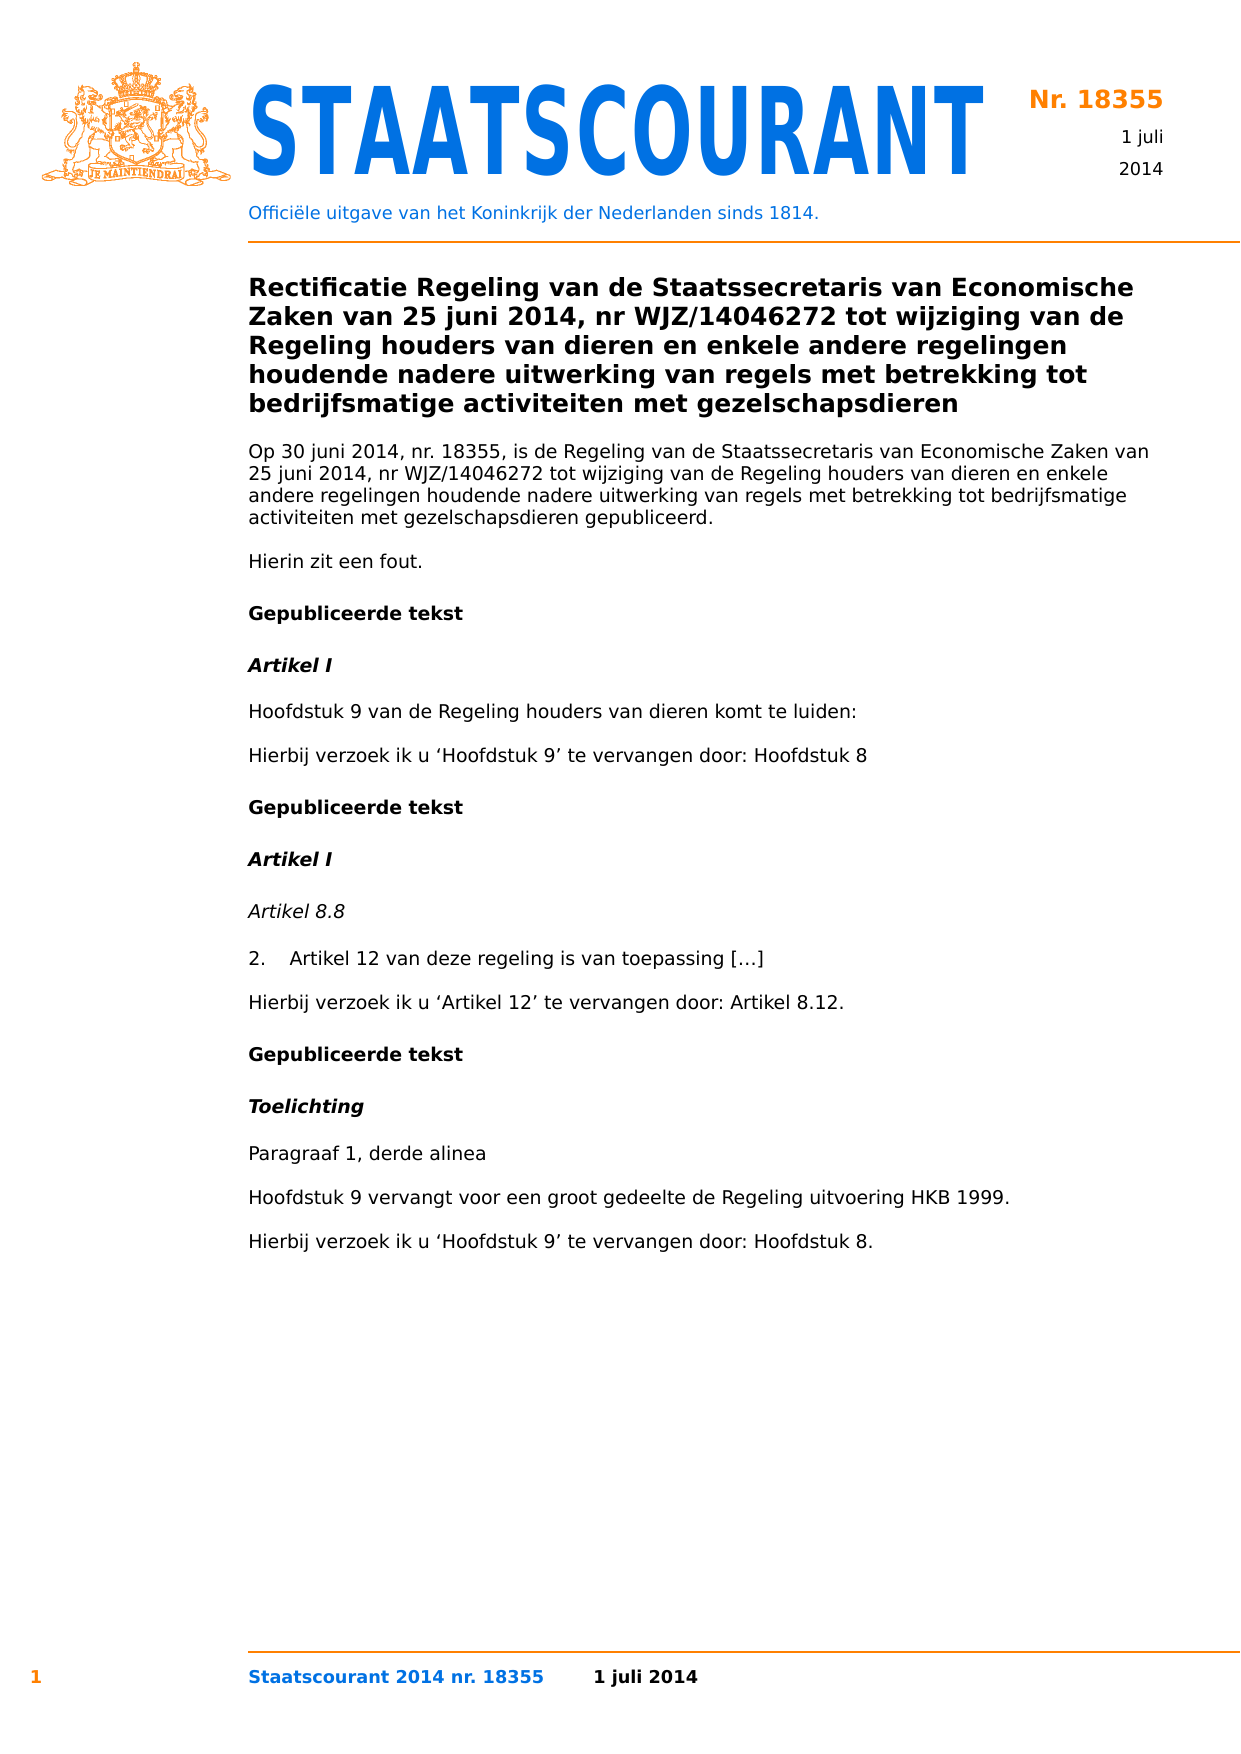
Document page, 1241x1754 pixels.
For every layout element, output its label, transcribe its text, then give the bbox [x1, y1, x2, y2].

text Hoofdstuk 9 van de Regeling houders van dieren komt te luiden: [248, 701, 1163, 723]
subtitle Toelichting [248, 1096, 1163, 1118]
text Hierbij verzoek ik u ‘Artikel 12’ te vervangen door: Artikel 8.12. [248, 992, 1163, 1014]
table_header Nr. 18355 [998, 62, 1240, 121]
picture [41, 62, 231, 186]
subtitle Gepubliceerde tekst [248, 1044, 1163, 1066]
subtitle Gepubliceerde tekst [248, 602, 1163, 624]
table_cell 1 juli [998, 121, 1240, 153]
text Paragraaf 1, derde alinea [248, 1143, 1163, 1165]
subtitle Artikel 8.8 [248, 901, 1163, 923]
subtitle Gepubliceerde tekst [248, 797, 1163, 819]
subtitle Artikel I [248, 849, 1163, 871]
text Hierbij verzoek ik u ‘Hoofdstuk 9’ te vervangen door: Hoofdstuk 8 [248, 745, 1163, 767]
text Hierin zit een fout. [248, 551, 1163, 572]
text Op 30 juni 2014, nr. 18355, is de Regeling van de Staatssecretaris van Economische Zaken van 25 juni 2014, nr WJZ/14046272 tot wijziging van de Regeling houders van dieren en enkele andere regelingen houdende nadere uitwerking van regels met betrekking tot bedrijfsmatige activiteiten met gezelschapsdieren gepubliceerd. [248, 441, 1163, 529]
table_cell Officiële uitgave van het Koninkrijk der Nederlanden sinds 1814. [248, 203, 1240, 241]
table_header STAATSCOURANT [248, 62, 998, 203]
subtitle Artikel I [248, 654, 1163, 676]
subtitle Rectificatie Regeling van de Staatssecretaris van Economische Zaken van 25 juni 2014, nr WJZ/14046272 tot wijziging van de Regeling houders van dieren en enkele andere regelingen houdende nadere uitwerking van regels met betrekking tot bedrijfsmatige activiteiten met gezelschapsdieren [248, 273, 1163, 419]
table_header [25, 62, 248, 241]
text 2. Artikel 12 van deze regeling is van toepassing […] [248, 948, 1163, 970]
text Hierbij verzoek ik u ‘Hoofdstuk 9’ te vervangen door: Hoofdstuk 8. [248, 1231, 1163, 1253]
table_cell 2014 [998, 153, 1240, 203]
text Hoofdstuk 9 vervangt voor een groot gedeelte de Regeling uitvoering HKB 1999. [248, 1187, 1163, 1209]
